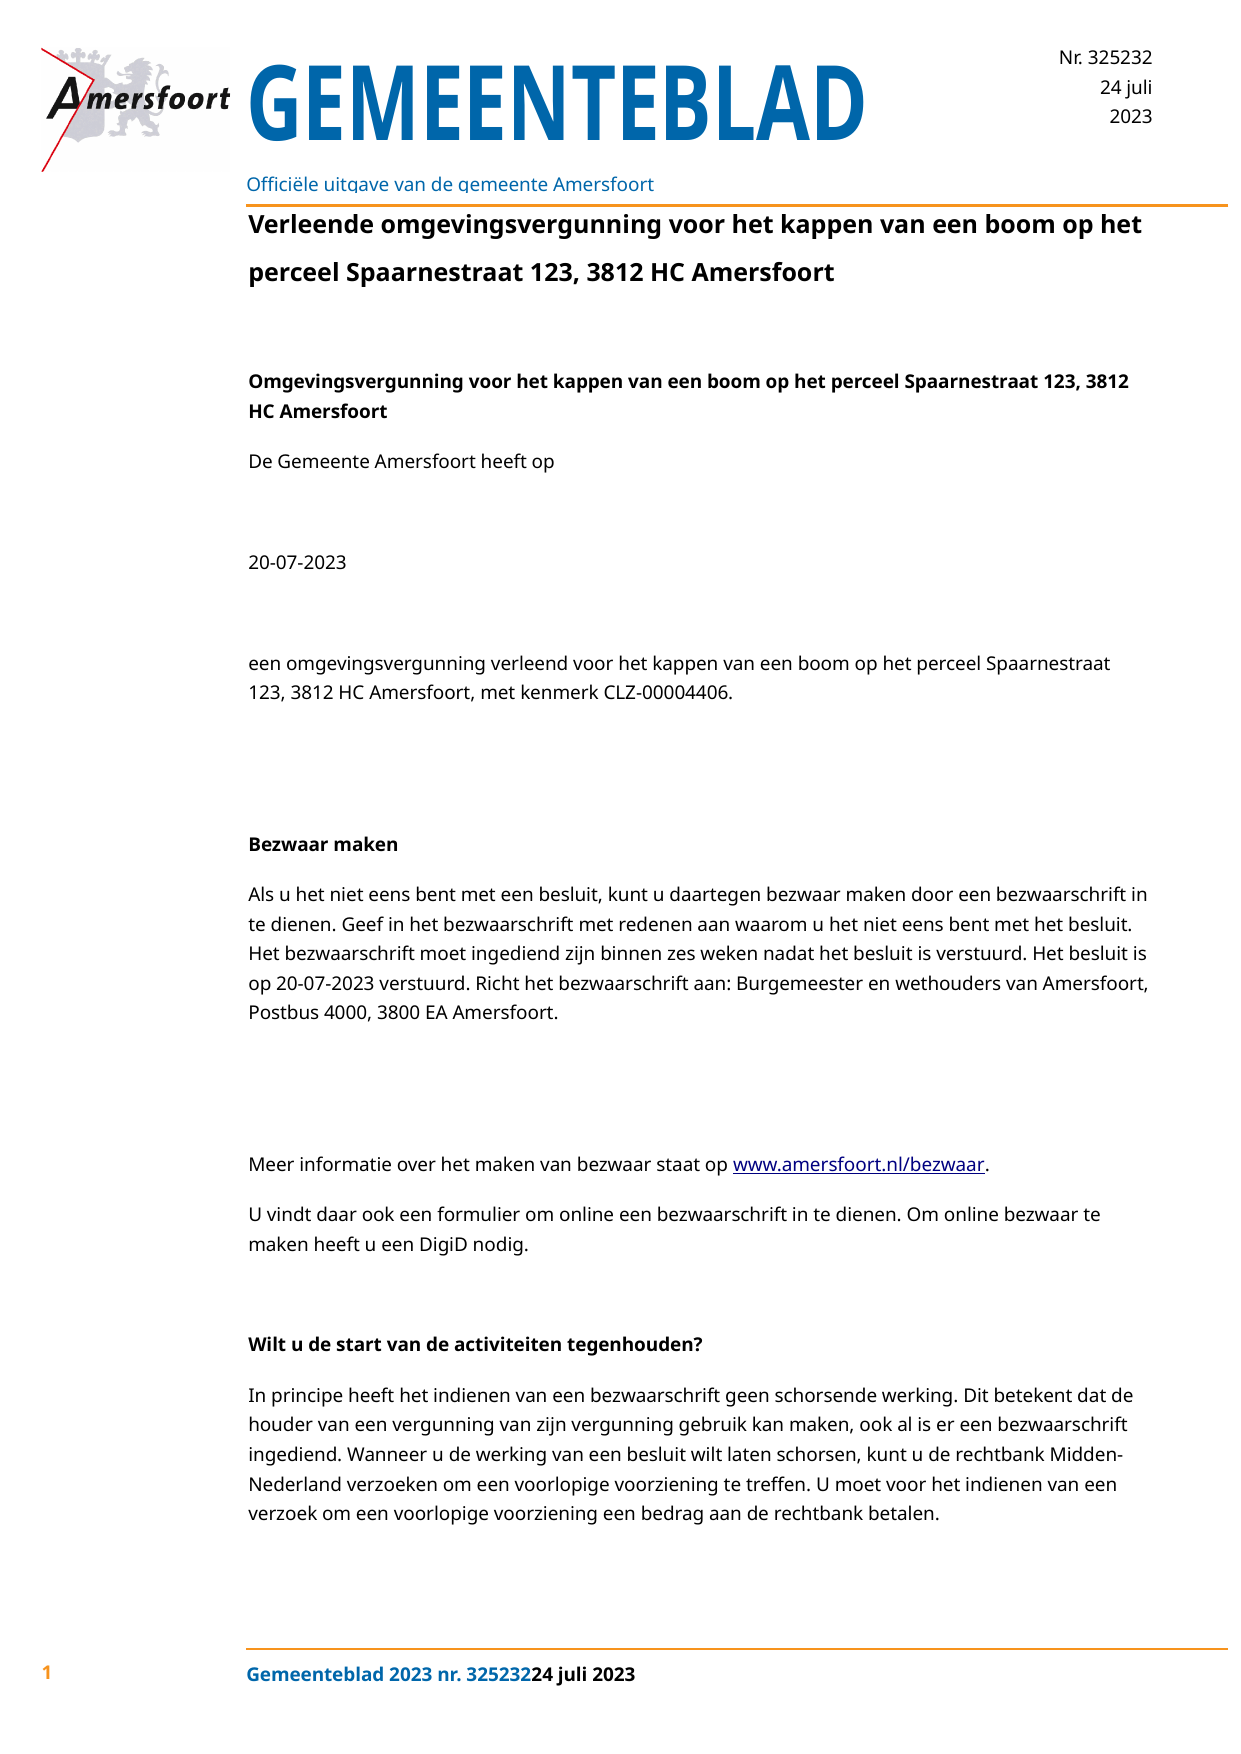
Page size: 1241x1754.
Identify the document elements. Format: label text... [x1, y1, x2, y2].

text Omgevingsvergunning voor het kappen van een boom op het perceel Spaarnestraat 123, 3812 HC Amersfoort [248, 368, 1152, 424]
text 20-07-2023 [248, 549, 1152, 575]
text Als u het niet eens bent met een besluit, kunt u daartegen bezwaar maken door een bezwaarschrift in te dienen. Geef in het bezwaarschrift met redenen aan waarom u het niet eens bent met het besluit. Het bezwaarschrift moet ingediend zijn binnen zes weken nadat het besluit is verstuurd. Het besluit is op 20-07-2023 verstuurd. Richt het bezwaarschrift aan: Burgemeester en wethouders van Amersfoort, Postbus 4000, 3800 EA Amersfoort. [248, 881, 1152, 1025]
text U vindt daar ook een formulier om online een bezwaarschrift in te dienen. Om online bezwaar te maken heeft u een DigiD nodig. [248, 1201, 1152, 1257]
text Meer informatie over het maken van bezwaar staat op www.amersfoort.nl/bezwaar. [248, 1151, 1152, 1177]
text Wilt u de start van de activiteiten tegenhouden? [248, 1332, 1152, 1357]
text Bezwaar maken [248, 831, 1152, 857]
picture [41, 47, 231, 172]
text De Gemeente Amersfoort heeft op [248, 448, 1152, 474]
text In principe heeft het indienen van een bezwaarschrift geen schorsende werking. Dit betekent dat de houder van een vergunning van zijn vergunning gebruik kan maken, ook al is er een bezwaarschrift ingediend. Wanneer u de werking van een besluit wilt laten schorsen, kunt u de rechtbank Midden-Nederland verzoeken om een voorlopige voorziening te treffen. U moet voor het indienen van een verzoek om een voorlopige voorziening een bedrag aan de rechtbank betalen. [248, 1382, 1152, 1526]
text een omgevingsvergunning verleend voor het kappen van een boom op het perceel Spaarnestraat 123, 3812 HC Amersfoort, met kenmerk CLZ-00004406. [248, 650, 1152, 705]
text Verleende omgevingsvergunning voor het kappen van een boom op het perceel Spaarnestraat 123, 3812 HC Amersfoort [248, 207, 1152, 288]
